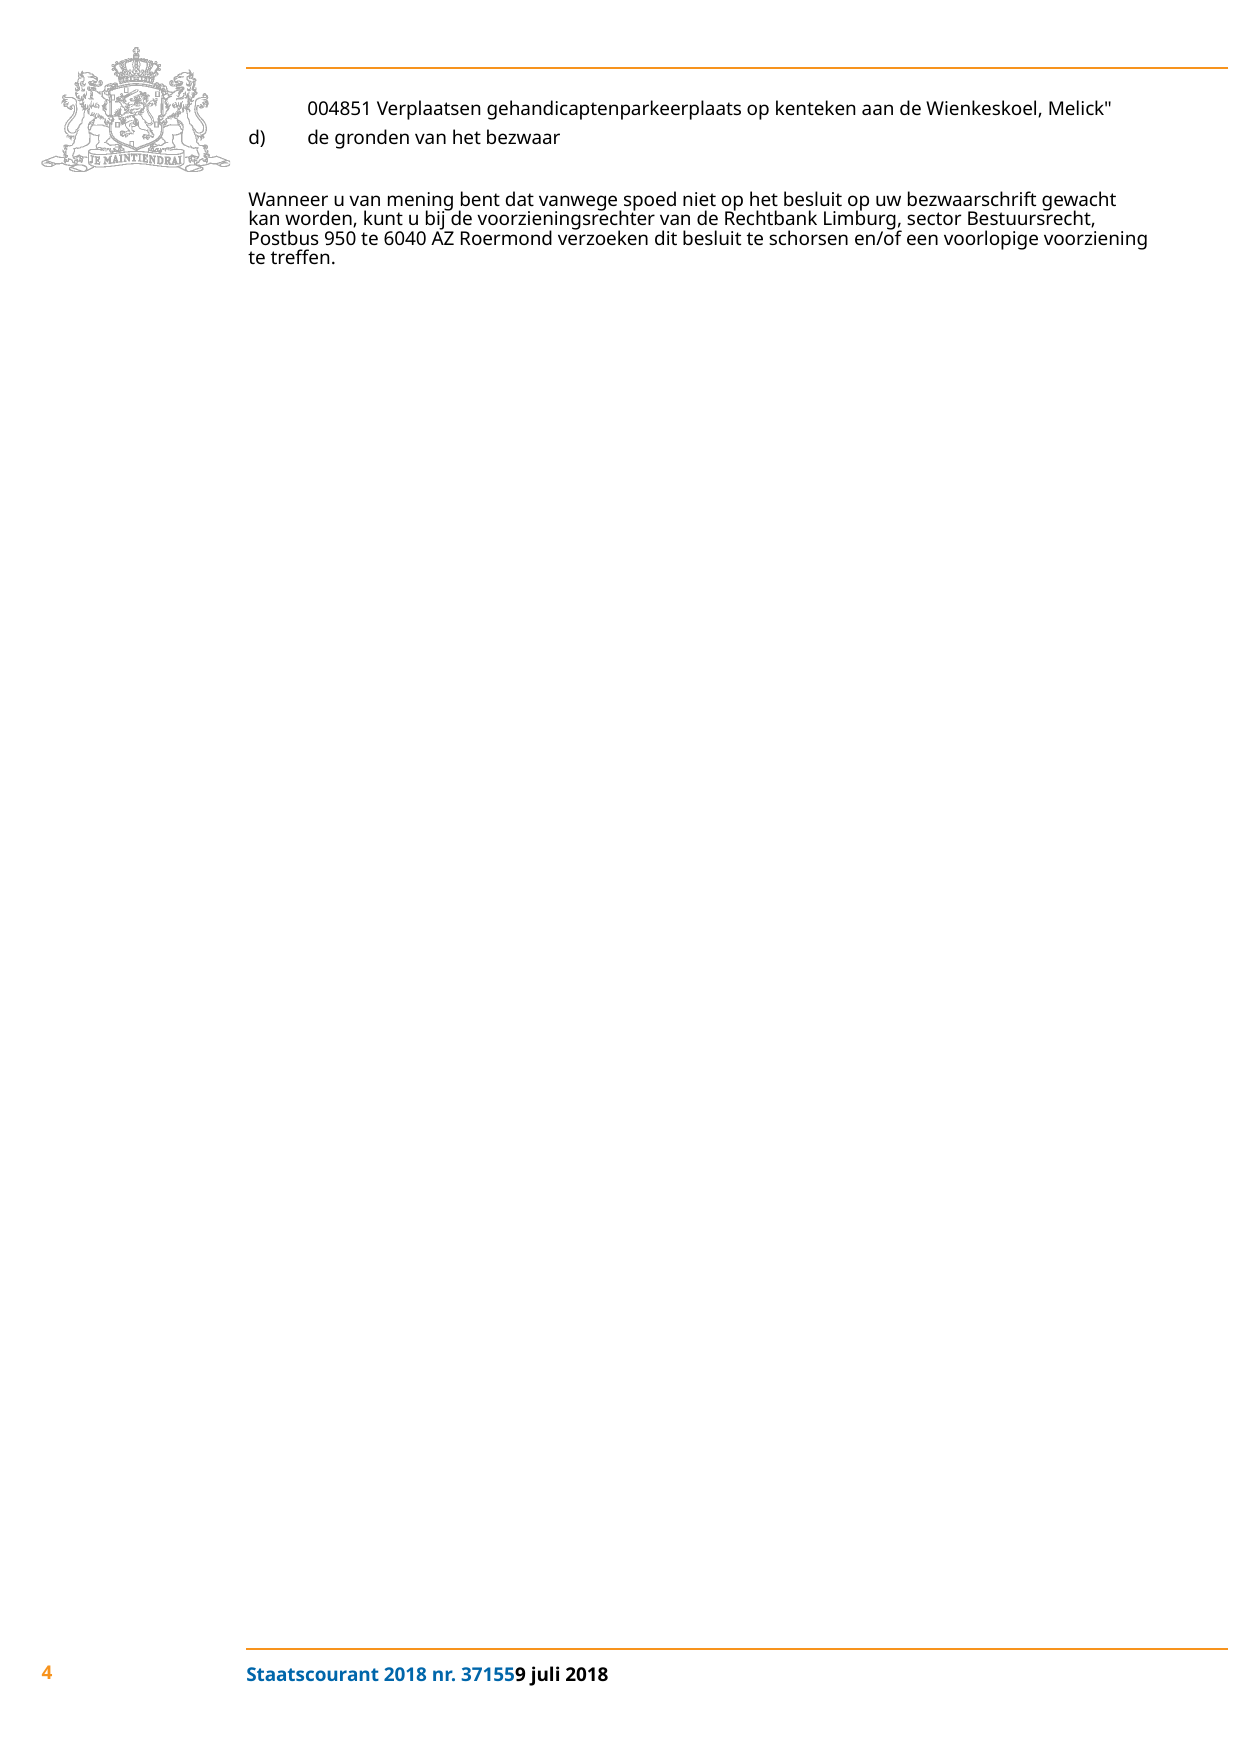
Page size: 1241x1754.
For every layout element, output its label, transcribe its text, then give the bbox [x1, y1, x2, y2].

text Wanneer u van mening bent dat vanwege spoed niet op het besluit op uw bezwaarschrift gewacht kan worden, kunt u bij de voorzieningsrechter van de Rechtbank Limburg, sector Bestuursrecht, Postbus 950 te 6040 AZ Roermond verzoeken dit besluit te schorsen en/of een voorlopige voorziening te treffen. [248, 191, 1152, 268]
picture [41, 47, 231, 172]
list de gronden van het bezwaar [248, 124, 1152, 150]
list 004851 Verplaatsen gehandicaptenparkeerplaats op kenteken aan de Wienkeskoel, Melick" [248, 95, 1152, 121]
